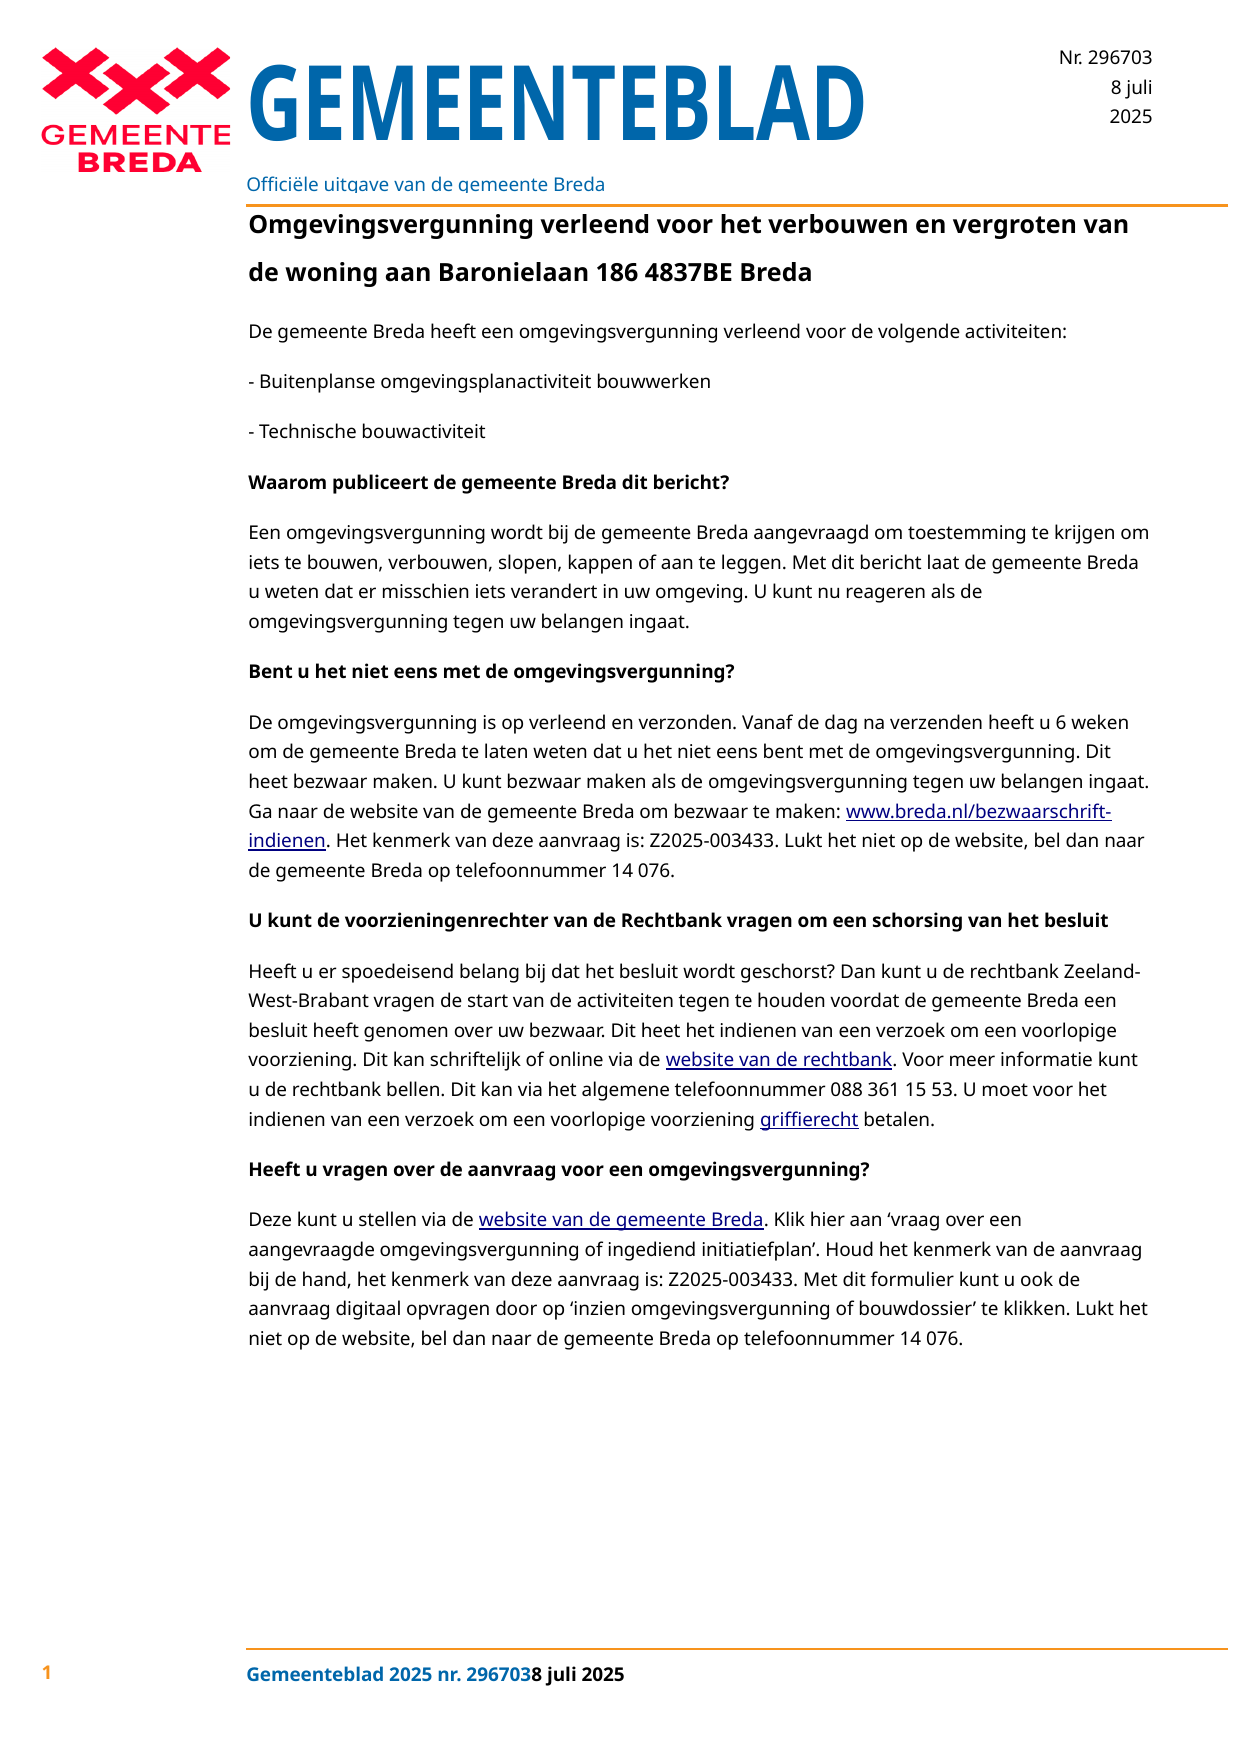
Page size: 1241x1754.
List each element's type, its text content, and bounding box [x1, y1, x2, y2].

text Een omgevingsvergunning wordt bij de gemeente Breda aangevraagd om toestemming te krijgen om iets te bouwen, verbouwen, slopen, kappen of aan te leggen. Met dit bericht laat de gemeente Breda u weten dat er misschien iets verandert in uw omgeving. U kunt nu reageren als de omgevingsvergunning tegen uw belangen ingaat. [248, 519, 1152, 634]
text Deze kunt u stellen via de website van de gemeente Breda. Klik hier aan ‘vraag over een aangevraagde omgevingsvergunning of ingediend initiatiefplan’. Houd het kenmerk van de aanvraag bij de hand, het kenmerk van deze aanvraag is: Z2025-003433. Met dit formulier kunt u ook de aanvraag digitaal opvragen door op ‘inzien omgevingsvergunning of bouwdossier’ te klikken. Lukt het niet op de website, bel dan naar de gemeente Breda op telefoonnummer 14 076. [248, 1207, 1152, 1351]
text Omgevingsvergunning verleend voor het verbouwen en vergroten van de woning aan Baronielaan 186 4837BE Breda [248, 207, 1152, 288]
text Heeft u er spoedeisend belang bij dat het besluit wordt geschorst? Dan kunt u de rechtbank Zeeland-West-Brabant vragen de start van de activiteiten tegen te houden voordat de gemeente Breda een besluit heeft genomen over uw bezwaar. Dit heet het indienen van een verzoek om een voorlopige voorziening. Dit kan schriftelijk of online via de website van de rechtbank. Voor meer informatie kunt u de rechtbank bellen. Dit kan via het algemene telefoonnummer 088 361 15 53. U moet voor het indienen van een verzoek om een voorlopige voorziening griffierecht betalen. [248, 958, 1152, 1132]
text - Technische bouwactiviteit [248, 419, 1152, 444]
text Heeft u vragen over de aanvraag voor een omgevingsvergunning? [248, 1156, 1152, 1182]
text - Buitenplanse omgevingsplanactiviteit bouwwerken [248, 368, 1152, 394]
picture [41, 47, 231, 172]
text De gemeente Breda heeft een omgevingsvergunning verleend voor de volgende activiteiten: [248, 318, 1152, 344]
text Bent u het niet eens met de omgevingsvergunning? [248, 659, 1152, 684]
text Waarom publiceert de gemeente Breda dit bericht? [248, 469, 1152, 495]
text U kunt de voorzieningenrechter van de Rechtbank vragen om een schorsing van het besluit [248, 907, 1152, 933]
text De omgevingsvergunning is op verleend en verzonden. Vanaf de dag na verzenden heeft u 6 weken om de gemeente Breda te laten weten dat u het niet eens bent met de omgevingsvergunning. Dit heet bezwaar maken. U kunt bezwaar maken als de omgevingsvergunning tegen uw belangen ingaat. Ga naar de website van de gemeente Breda om bezwaar te maken: www.breda.nl/bezwaarschrift-indienen. Het kenmerk van deze aanvraag is: Z2025-003433. Lukt het niet op de website, bel dan naar de gemeente Breda op telefoonnummer 14 076. [248, 709, 1152, 883]
